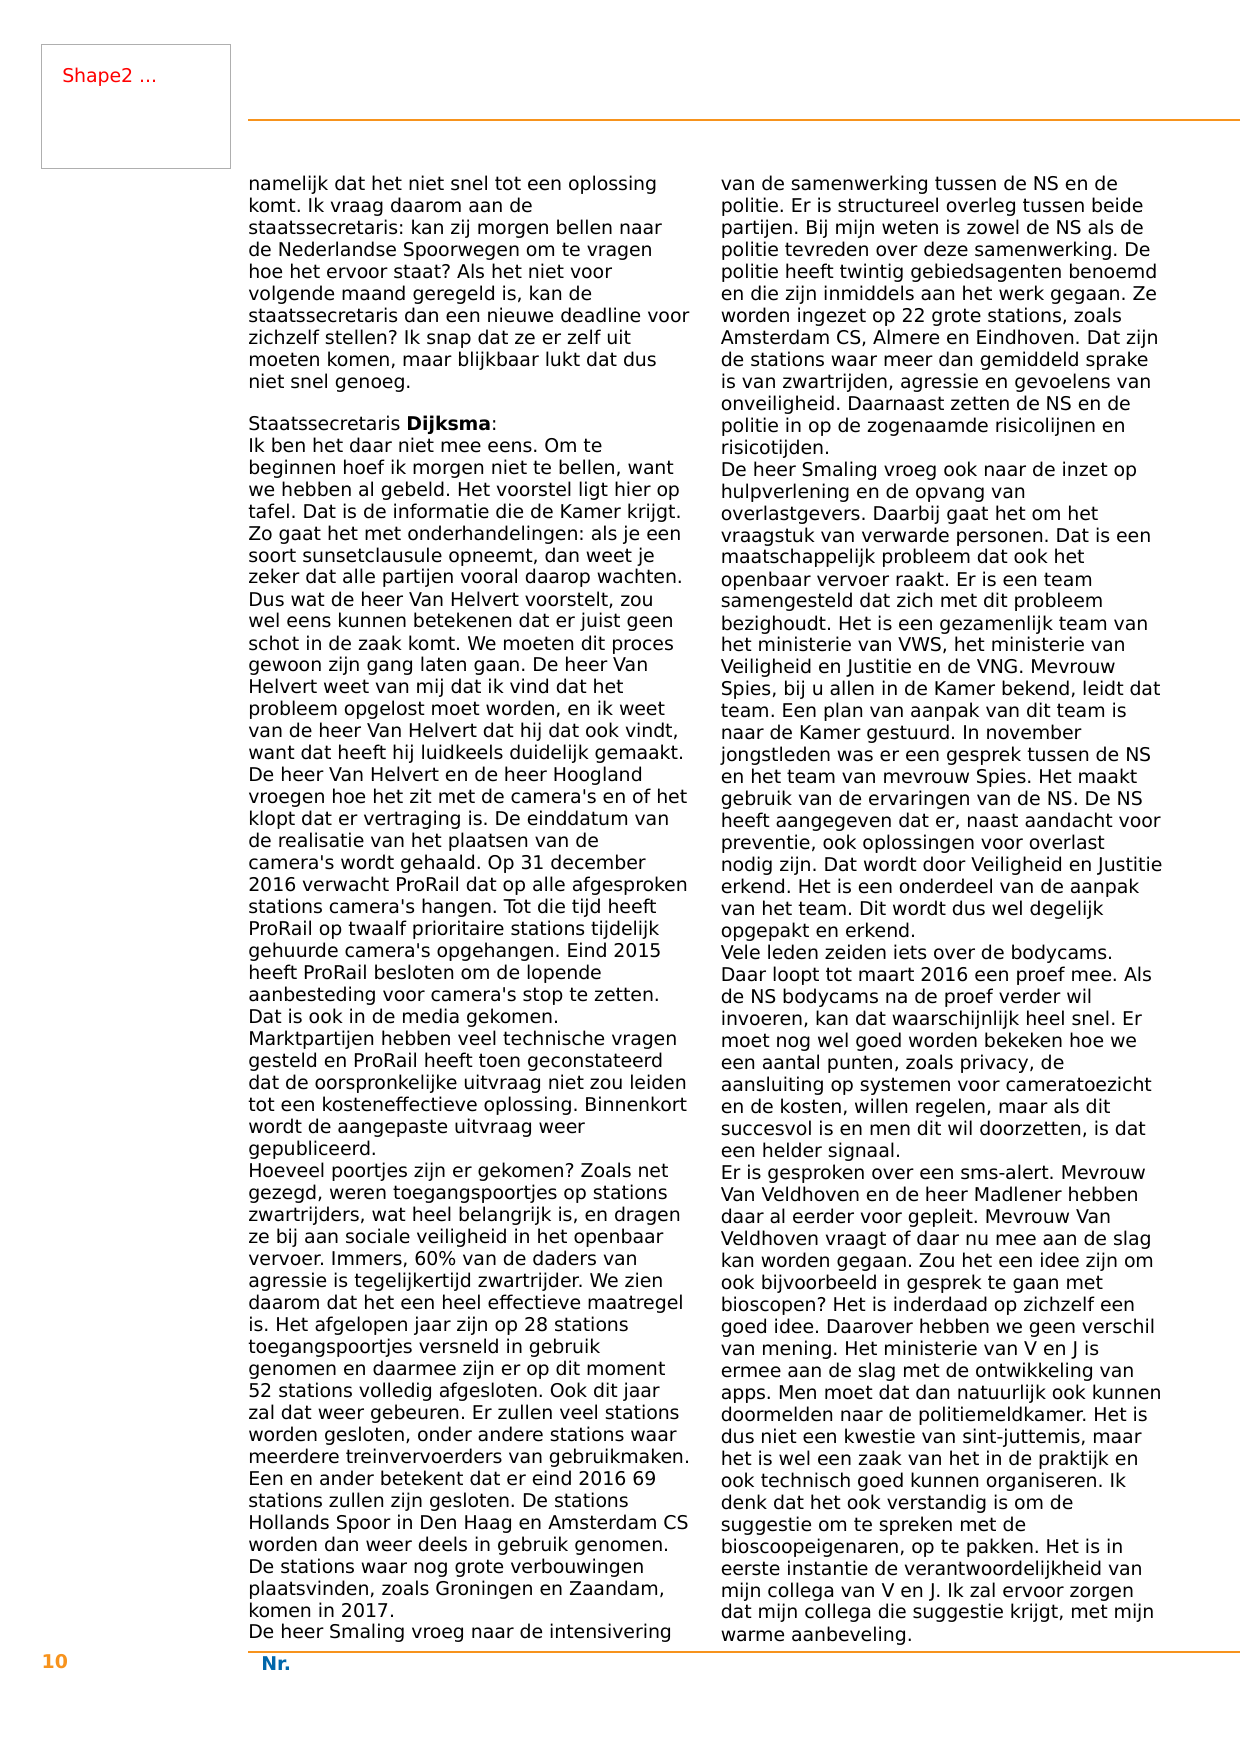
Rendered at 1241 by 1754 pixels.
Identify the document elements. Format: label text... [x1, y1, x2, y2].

text Ik ben het daar niet mee eens. Om te beginnen hoef ik morgen niet te bellen, want we hebben al gebeld. Het voorstel ligt hier op tafel. Dat is de informatie die de Kamer krijgt. Zo gaat het met onderhandelingen: als je een soort sunsetclausule opneemt, dan weet je zeker dat alle partijen vooral daarop wachten. Dus wat de heer Van Helvert voorstelt, zou wel eens kunnen betekenen dat er juist geen schot in de zaak komt. We moeten dit proces gewoon zijn gang laten gaan. De heer Van Helvert weet van mij dat ik vind dat het probleem opgelost moet worden, en ik weet van de heer Van Helvert dat hij dat ook vindt, want dat heeft hij luidkeels duidelijk gemaakt. [248, 434, 691, 764]
text Staatssecretaris Dijksma: [248, 413, 691, 434]
text namelijk dat het niet snel tot een oplossing komt. Ik vraag daarom aan de staatssecretaris: kan zij morgen bellen naar de Nederlandse Spoorwegen om te vragen hoe het ervoor staat? Als het niet voor volgende maand geregeld is, kan de staatssecretaris dan een nieuwe deadline voor zichzelf stellen? Ik snap dat ze er zelf uit moeten komen, maar blijkbaar lukt dat dus niet snel genoeg. [248, 173, 691, 393]
text Hoeveel poortjes zijn er gekomen? Zoals net gezegd, weren toegangspoortjes op stations zwartrijders, wat heel belangrijk is, en dragen ze bij aan sociale veiligheid in het openbaar vervoer. Immers, 60% van de daders van agressie is tegelijkertijd zwartrijder. We zien daarom dat het een heel effectieve maatregel is. Het afgelopen jaar zijn op 28 stations toegangspoortjes versneld in gebruik genomen en daarmee zijn er op dit moment 52 stations volledig afgesloten. Ook dit jaar zal dat weer gebeuren. Er zullen veel stations worden gesloten, onder andere stations waar meerdere treinvervoerders van gebruikmaken. Een en ander betekent dat er eind 2016 69 stations zullen zijn gesloten. De stations Hollands Spoor in Den Haag en Amsterdam CS worden dan weer deels in gebruik genomen. De stations waar nog grote verbouwingen plaatsvinden, zoals Groningen en Zaandam, komen in 2017. [248, 1160, 691, 1621]
text Er is gesproken over een sms-alert. Mevrouw Van Veldhoven en de heer Madlener hebben daar al eerder voor gepleit. Mevrouw Van Veldhoven vraagt of daar nu mee aan de slag kan worden gegaan. Zou het een idee zijn om ook bijvoorbeeld in gesprek te gaan met bioscopen? Het is inderdaad op zichzelf een goed idee. Daarover hebben we geen verschil van mening. Het ministerie van V en J is ermee aan de slag met de ontwikkeling van apps. Men moet dat dan natuurlijk ook kunnen doormelden naar de politiemeldkamer. Het is dus niet een kwestie van sint-juttemis, maar het is wel een zaak van het in de praktijk en ook technisch goed kunnen organiseren. Ik denk dat het ook verstandig is om de suggestie om te spreken met de bioscoopeigenaren, op te pakken. Het is in eerste instantie de verantwoordelijkheid van mijn collega van V en J. Ik zal ervoor zorgen dat mijn collega die suggestie krijgt, met mijn warme aanbeveling. [721, 1162, 1163, 1645]
text Vele leden zeiden iets over de bodycams. Daar loopt tot maart 2016 een proef mee. Als de NS bodycams na de proef verder wil invoeren, kan dat waarschijnlijk heel snel. Er moet nog wel goed worden bekeken hoe we een aantal punten, zoals privacy, de aansluiting op systemen voor cameratoezicht en de kosten, willen regelen, maar als dit succesvol is en men dit wil doorzetten, is dat een helder signaal. [721, 942, 1163, 1162]
text van de samenwerking tussen de NS en de politie. Er is structureel overleg tussen beide partijen. Bij mijn weten is zowel de NS als de politie tevreden over deze samenwerking. De politie heeft twintig gebiedsagenten benoemd en die zijn inmiddels aan het werk gegaan. Ze worden ingezet op 22 grote stations, zoals Amsterdam CS, Almere en Eindhoven. Dat zijn de stations waar meer dan gemiddeld sprake is van zwartrijden, agressie en gevoelens van onveiligheid. Daarnaast zetten de NS en de politie in op de zogenaamde risicolijnen en risicotijden. [721, 173, 1163, 458]
text De heer Smaling vroeg ook naar de inzet op hulpverlening en de opvang van overlastgevers. Daarbij gaat het om het vraagstuk van verwarde personen. Dat is een maatschappelijk probleem dat ook het openbaar vervoer raakt. Er is een team samengesteld dat zich met dit probleem bezighoudt. Het is een gezamenlijk team van het ministerie van VWS, het ministerie van Veiligheid en Justitie en de VNG. Mevrouw Spies, bij u allen in de Kamer bekend, leidt dat team. Een plan van aanpak van dit team is naar de Kamer gestuurd. In november jongstleden was er een gesprek tussen de NS en het team van mevrouw Spies. Het maakt gebruik van de ervaringen van de NS. De NS heeft aangegeven dat er, naast aandacht voor preventie, ook oplossingen voor overlast nodig zijn. Dat wordt door Veiligheid en Justitie erkend. Het is een onderdeel van de aanpak van het team. Dit wordt dus wel degelijk opgepakt en erkend. [721, 458, 1163, 942]
text De heer Smaling vroeg naar de intensivering [248, 1621, 691, 1643]
text De heer Van Helvert en de heer Hoogland vroegen hoe het zit met de camera's en of het klopt dat er vertraging is. De einddatum van de realisatie van het plaatsen van de camera's wordt gehaald. Op 31 december 2016 verwacht ProRail dat op alle afgesproken stations camera's hangen. Tot die tijd heeft ProRail op twaalf prioritaire stations tijdelijk gehuurde camera's opgehangen. Eind 2015 heeft ProRail besloten om de lopende aanbesteding voor camera's stop te zetten. Dat is ook in de media gekomen. Marktpartijen hebben veel technische vragen gesteld en ProRail heeft toen geconstateerd dat de oorspronkelijke uitvraag niet zou leiden tot een kosteneffectieve oplossing. Binnenkort wordt de aangepaste uitvraag weer gepubliceerd. [248, 764, 691, 1160]
